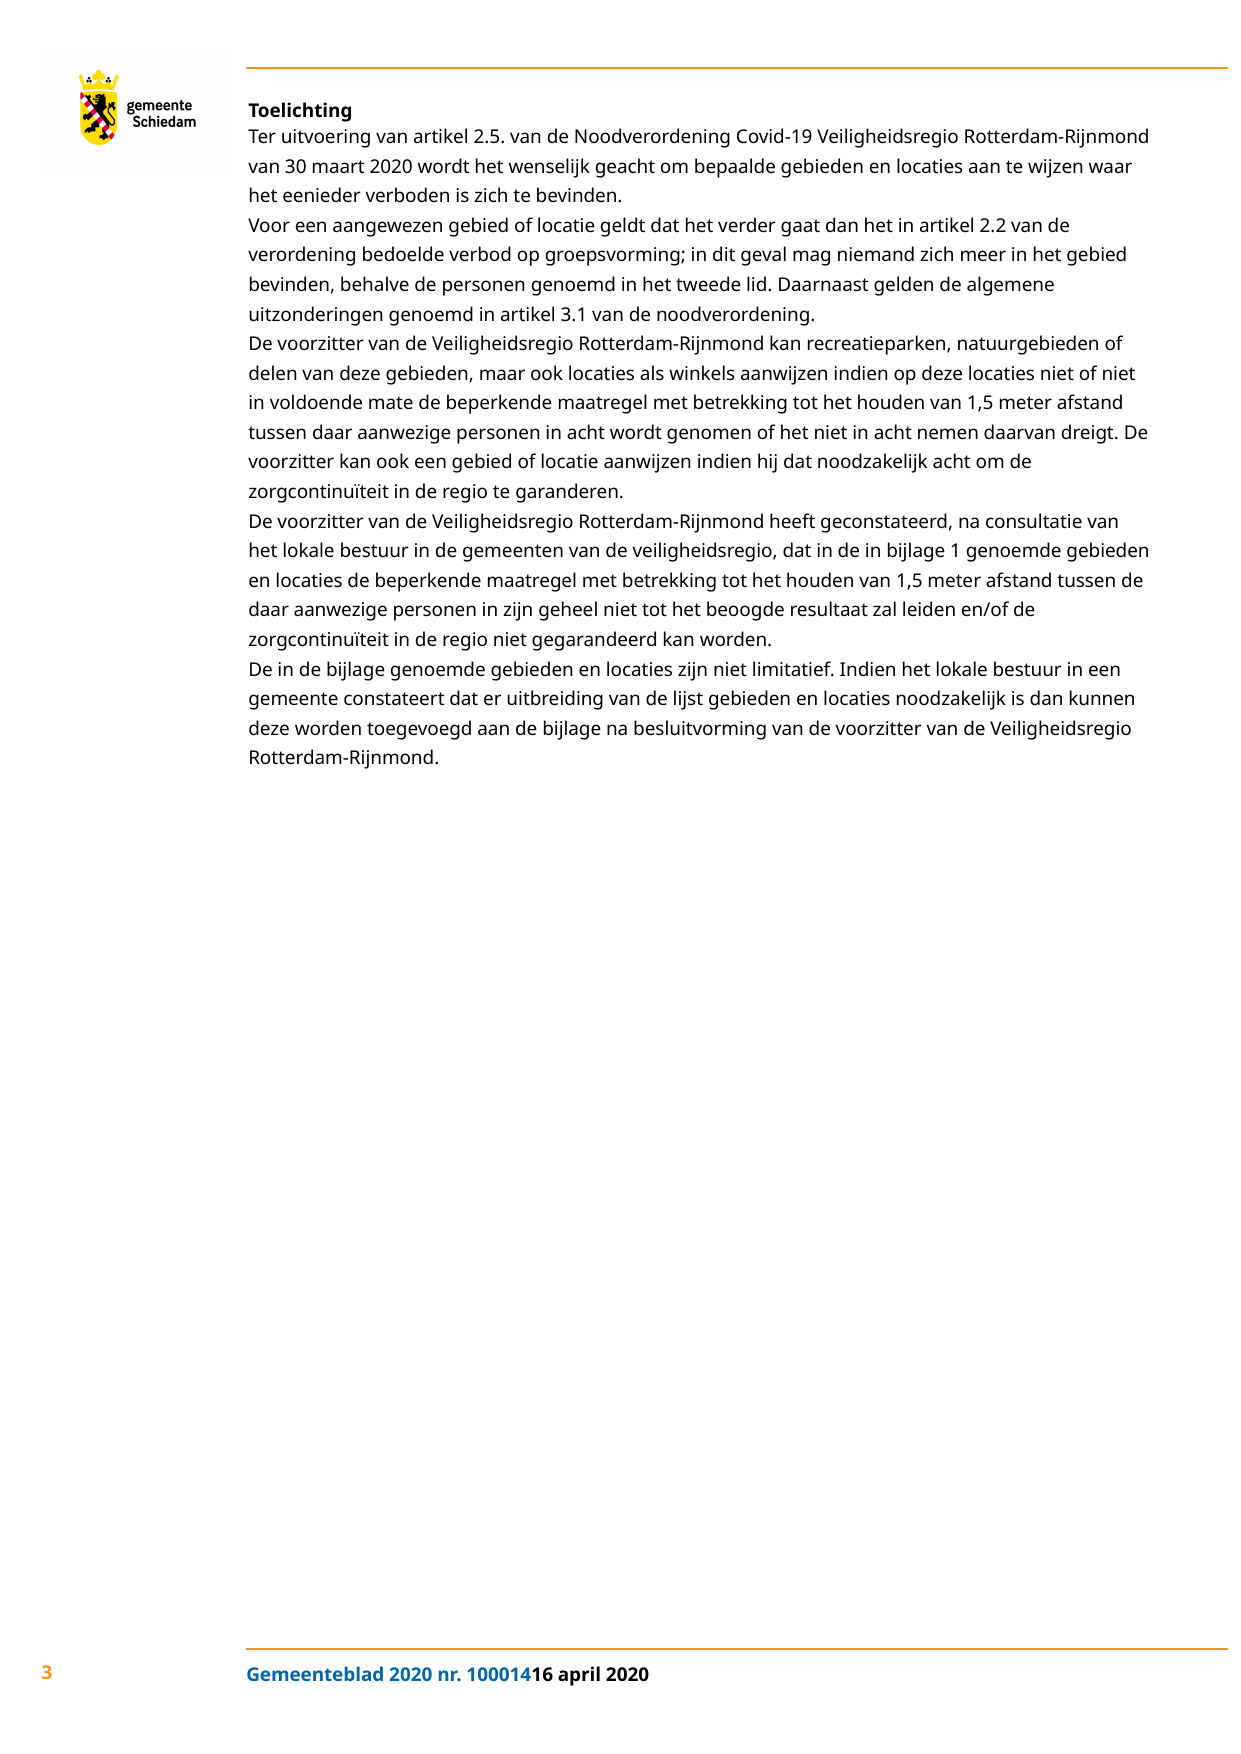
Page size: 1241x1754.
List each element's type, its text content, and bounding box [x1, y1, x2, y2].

text Voor een aangewezen gebied of locatie geldt dat het verder gaat dan het in artikel 2.2 van de verordening bedoelde verbod op groepsvorming; in dit geval mag niemand zich meer in het gebied bevinden, behalve de personen genoemd in het tweede lid. Daarnaast gelden de algemene uitzonderingen genoemd in artikel 3.1 van de noodverordening. [248, 212, 1152, 327]
picture [41, 47, 231, 172]
text De in de bijlage genoemde gebieden en locaties zijn niet limitatief. Indien het lokale bestuur in een gemeente constateert dat er uitbreiding van de lijst gebieden en locaties noodzakelijk is dan kunnen deze worden toegevoegd aan de bijlage na besluitvorming van de voorzitter van de Veiligheidsregio Rotterdam-Rijnmond. [248, 656, 1152, 770]
text Ter uitvoering van artikel 2.5. van de Noodverordening Covid-19 Veiligheidsregio Rotterdam-Rijnmond van 30 maart 2020 wordt het wenselijk geacht om bepaalde gebieden en locaties aan te wijzen waar het eenieder verboden is zich te bevinden. [248, 123, 1152, 208]
text Toelichting [248, 95, 1152, 123]
text De voorzitter van de Veiligheidsregio Rotterdam-Rijnmond kan recreatieparken, natuurgebieden of delen van deze gebieden, maar ook locaties als winkels aanwijzen indien op deze locaties niet of niet in voldoende mate de beperkende maatregel met betrekking tot het houden van 1,5 meter afstand tussen daar aanwezige personen in acht wordt genomen of het niet in acht nemen daarvan dreigt. De voorzitter kan ook een gebied of locatie aanwijzen indien hij dat noodzakelijk acht om de zorgcontinuïteit in de regio te garanderen. [248, 330, 1152, 504]
text De voorzitter van de Veiligheidsregio Rotterdam-Rijnmond heeft geconstateerd, na consultatie van het lokale bestuur in de gemeenten van de veiligheidsregio, dat in de in bijlage 1 genoemde gebieden en locaties de beperkende maatregel met betrekking tot het houden van 1,5 meter afstand tussen de daar aanwezige personen in zijn geheel niet tot het beoogde resultaat zal leiden en/of de zorgcontinuïteit in de regio niet gegarandeerd kan worden. [248, 508, 1152, 652]
